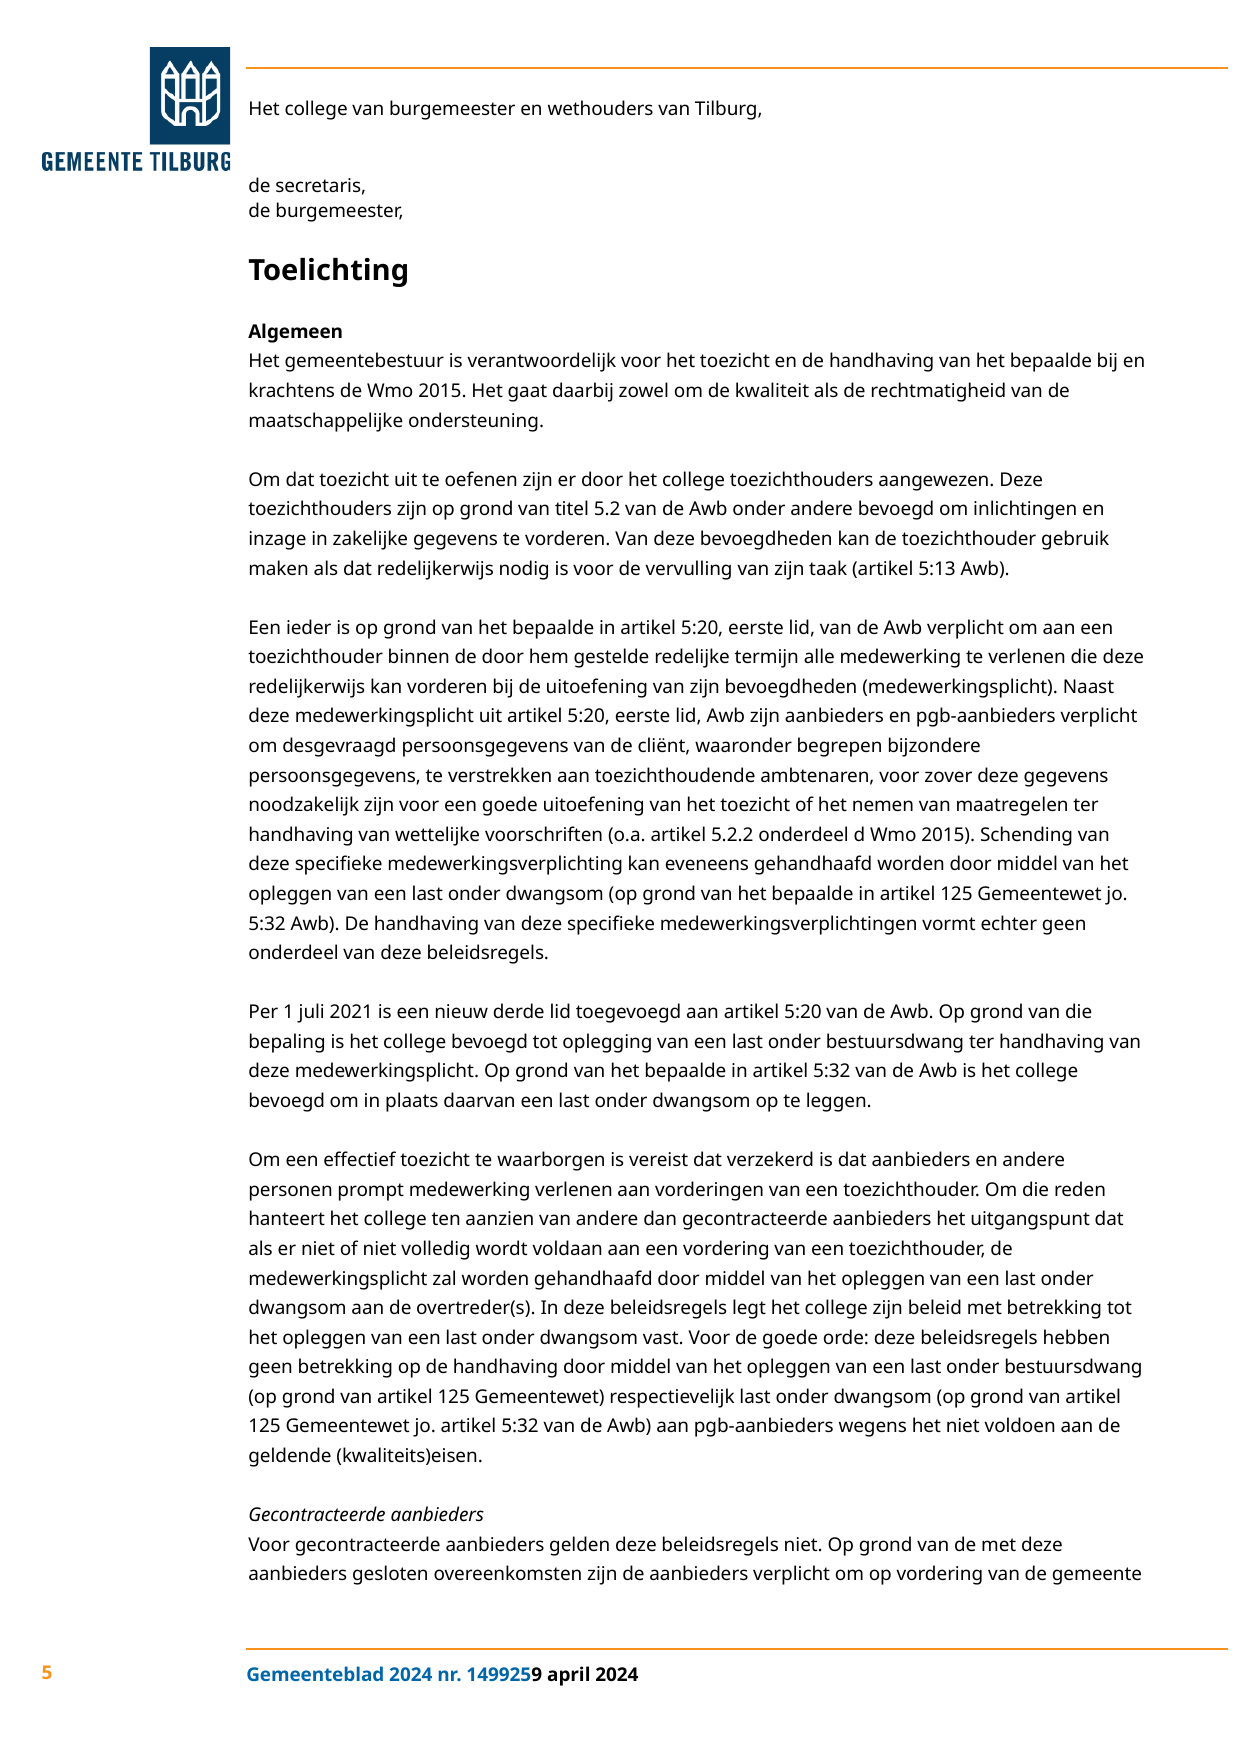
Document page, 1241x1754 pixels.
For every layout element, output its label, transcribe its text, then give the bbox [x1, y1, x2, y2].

text Algemeen [248, 318, 1152, 344]
text de secretaris, [248, 172, 1152, 198]
text Per 1 juli 2021 is een nieuw derde lid toegevoegd aan artikel 5:20 van de Awb. Op grond van die bepaling is het college bevoegd tot oplegging van een last onder bestuursdwang ter handhaving van deze medewerkingsplicht. Op grond van het bepaalde in artikel 5:32 van de Awb is het college bevoegd om in plaats daarvan een last onder dwangsom op te leggen. [248, 998, 1152, 1113]
text Een ieder is op grond van het bepaalde in artikel 5:20, eerste lid, van de Awb verplicht om aan een toezichthouder binnen de door hem gestelde redelijke termijn alle medewerking te verlenen die deze redelijkerwijs kan vorderen bij de uitoefening van zijn bevoegdheden (medewerkingsplicht). Naast deze medewerkingsplicht uit artikel 5:20, eerste lid, Awb zijn aanbieders en pgb-aanbieders verplicht om desgevraagd persoonsgegevens van de cliënt, waaronder begrepen bijzondere persoonsgegevens, te verstrekken aan toezichthoudende ambtenaren, voor zover deze gegevens noodzakelijk zijn voor een goede uitoefening van het toezicht of het nemen van maatregelen ter handhaving van wettelijke voorschriften (o.a. artikel 5.2.2 onderdeel d Wmo 2015). Schending van deze specifieke medewerkingsverplichting kan eveneens gehandhaafd worden door middel van het opleggen van een last onder dwangsom (op grond van het bepaalde in artikel 125 Gemeentewet jo. 5:32 Awb). De handhaving van deze specifieke medewerkingsverplichtingen vormt echter geen onderdeel van deze beleidsregels. [248, 614, 1152, 965]
text Het gemeentebestuur is verantwoordelijk voor het toezicht en de handhaving van het bepaalde bij en krachtens de Wmo 2015. Het gaat daarbij zowel om de kwaliteit als de rechtmatigheid van de maatschappelijke ondersteuning. [248, 348, 1152, 432]
text Voor gecontracteerde aanbieders gelden deze beleidsregels niet. Op grond van de met deze aanbieders gesloten overeenkomsten zijn de aanbieders verplicht om op vordering van de gemeente [248, 1531, 1152, 1586]
text Het college van burgemeester en wethouders van Tilburg, [248, 95, 1152, 121]
text Gecontracteerde aanbieders [248, 1501, 1152, 1527]
text de burgemeester, [248, 198, 1152, 223]
text Toelichting [248, 249, 1152, 289]
picture [41, 47, 231, 172]
text Om een effectief toezicht te waarborgen is vereist dat verzekerd is dat aanbieders en andere personen prompt medewerking verlenen aan vorderingen van een toezichthouder. Om die reden hanteert het college ten aanzien van andere dan gecontracteerde aanbieders het uitgangspunt dat als er niet of niet volledig wordt voldaan aan een vordering van een toezichthouder, de medewerkingsplicht zal worden gehandhaafd door middel van het opleggen van een last onder dwangsom aan de overtreder(s). In deze beleidsregels legt het college zijn beleid met betrekking tot het opleggen van een last onder dwangsom vast. Voor de goede orde: deze beleidsregels hebben geen betrekking op de handhaving door middel van het opleggen van een last onder bestuursdwang (op grond van artikel 125 Gemeentewet) respectievelijk last onder dwangsom (op grond van artikel 125 Gemeentewet jo. artikel 5:32 van de Awb) aan pgb-aanbieders wegens het niet voldoen aan de geldende (kwaliteits)eisen. [248, 1146, 1152, 1468]
text Om dat toezicht uit te oefenen zijn er door het college toezichthouders aangewezen. Deze toezichthouders zijn op grond van titel 5.2 van de Awb onder andere bevoegd om inlichtingen en inzage in zakelijke gegevens te vorderen. Van deze bevoegdheden kan de toezichthouder gebruik maken als dat redelijkerwijs nodig is voor de vervulling van zijn taak (artikel 5:13 Awb). [248, 466, 1152, 580]
